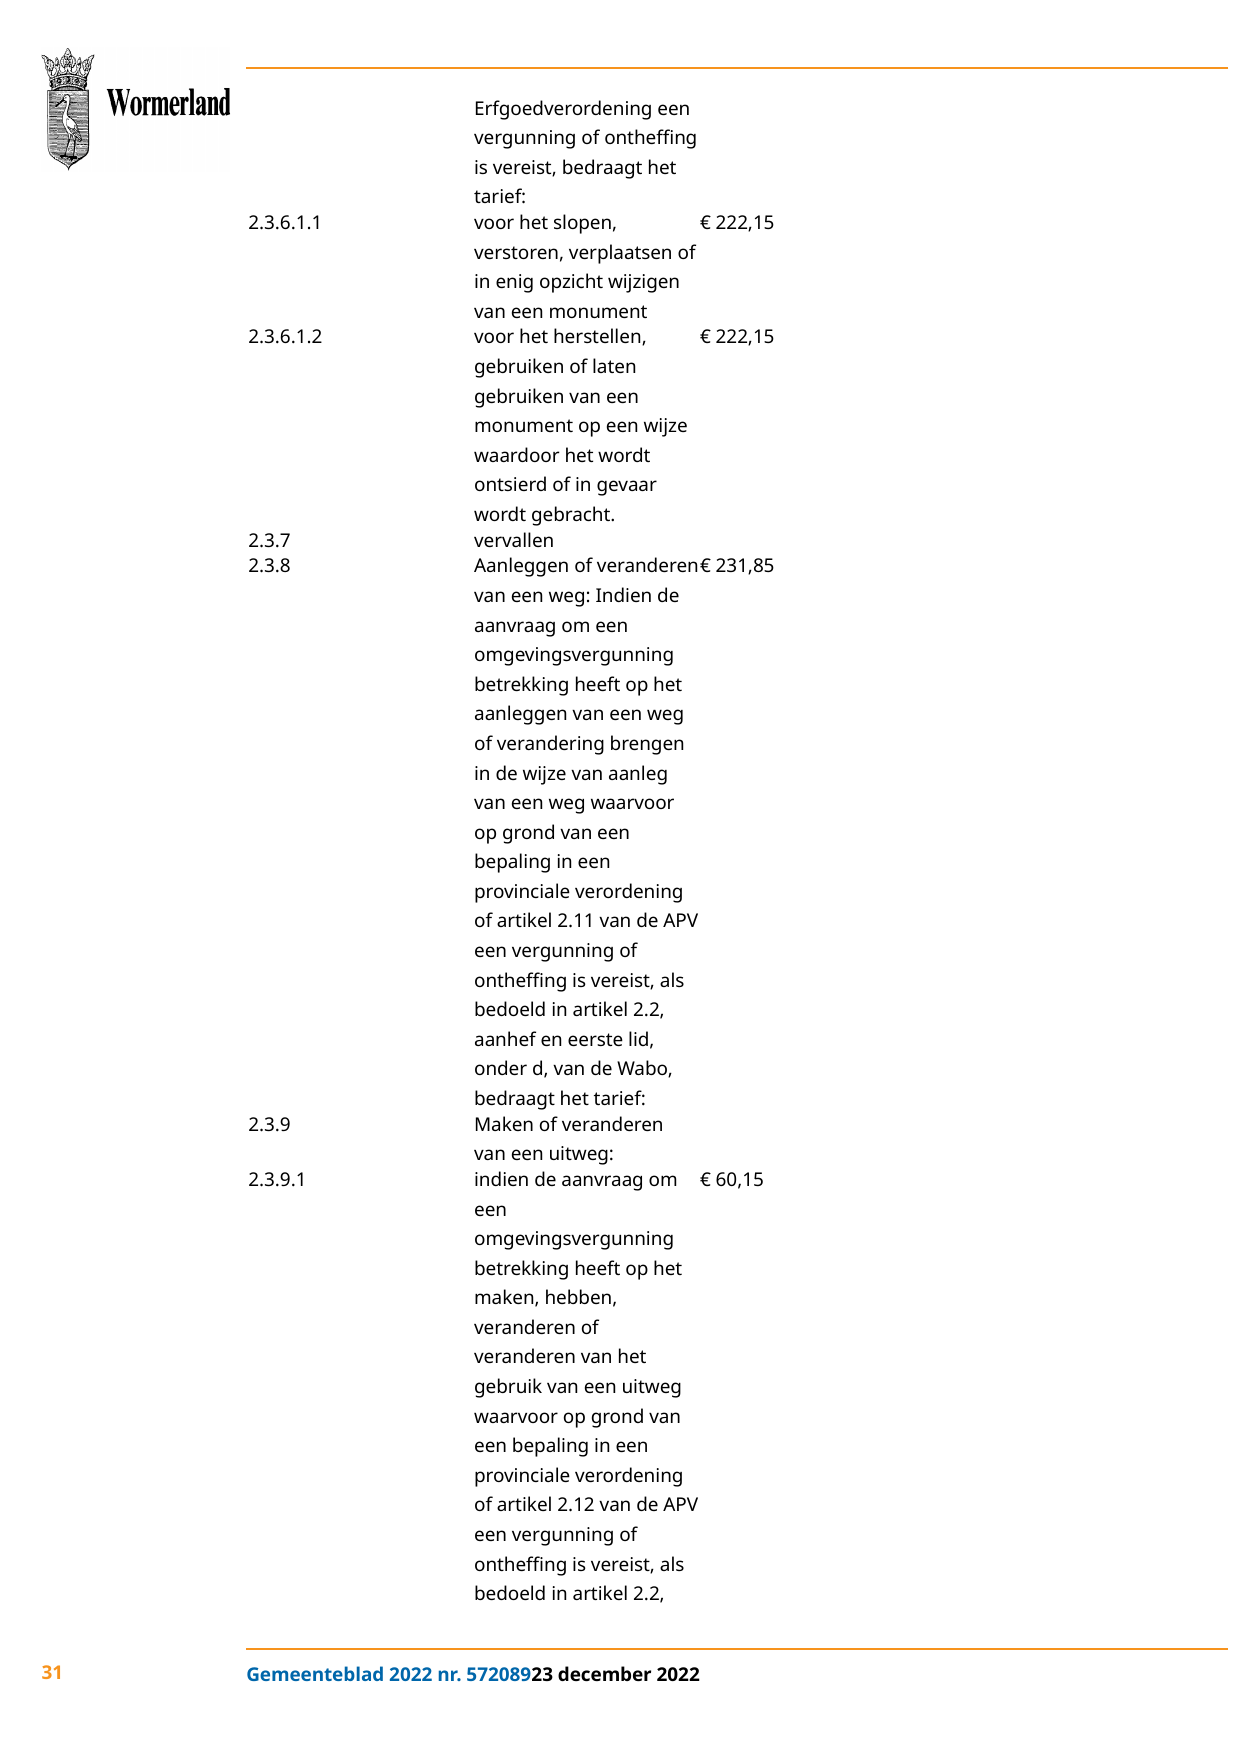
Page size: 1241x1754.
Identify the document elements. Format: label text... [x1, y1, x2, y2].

table_cell 2.3.8 [248, 553, 474, 1111]
table_cell voor het slopen, verstoren, verplaatsen of in enig opzicht wijzigen van een monument [474, 209, 700, 324]
table_cell Maken of veranderen van een uitweg: [474, 1111, 700, 1166]
table_cell [926, 324, 1152, 527]
table_cell voor het herstellen, gebruiken of laten gebruiken van een monument op een wijze waardoor het wordt ontsierd of in gevaar wordt gebracht. [474, 324, 700, 527]
table_cell 2.3.9.1 [248, 1166, 474, 1606]
table_cell [700, 1111, 926, 1166]
table_cell Erfgoedverordening een vergunning of ontheffing is vereist, bedraagt het tarief: [474, 95, 700, 209]
table_cell [926, 1166, 1152, 1606]
table_cell [248, 95, 474, 209]
table_cell Aanleggen of veranderen van een weg: Indien de aanvraag om een omgevingsvergunning betrekking heeft op het aanleggen van een weg of verandering brengen in de wijze van aanleg van een weg waarvoor op grond van een bepaling in een provinciale verordening of artikel 2.11 van de APV een vergunning of ontheffing is vereist, als bedoeld in artikel 2.2, aanhef en eerste lid, onder d, van de Wabo, bedraagt het tarief: [474, 553, 700, 1111]
table_cell 2.3.9 [248, 1111, 474, 1166]
table_cell [926, 527, 1152, 553]
table_cell [926, 95, 1152, 209]
table_cell vervallen [474, 527, 700, 553]
table_cell indien de aanvraag om een omgevingsvergunning betrekking heeft op het maken, hebben, veranderen of veranderen van het gebruik van een uitweg waarvoor op grond van een bepaling in een provinciale verordening of artikel 2.12 van de APV een vergunning of ontheffing is vereist, als bedoeld in artikel 2.2, [474, 1166, 700, 1606]
table_cell [926, 1111, 1152, 1166]
table_cell [926, 209, 1152, 324]
table_cell € 222,15 [700, 209, 926, 324]
picture [41, 47, 231, 172]
table_cell € 222,15 [700, 324, 926, 527]
table_cell [926, 553, 1152, 1111]
table_cell € 60,15 [700, 1166, 926, 1606]
table_cell 2.3.7 [248, 527, 474, 553]
table_cell € 231,85 [700, 553, 926, 1111]
table_cell [700, 95, 926, 209]
table_cell 2.3.6.1.1 [248, 209, 474, 324]
table_cell [700, 527, 926, 553]
table_cell 2.3.6.1.2 [248, 324, 474, 527]
